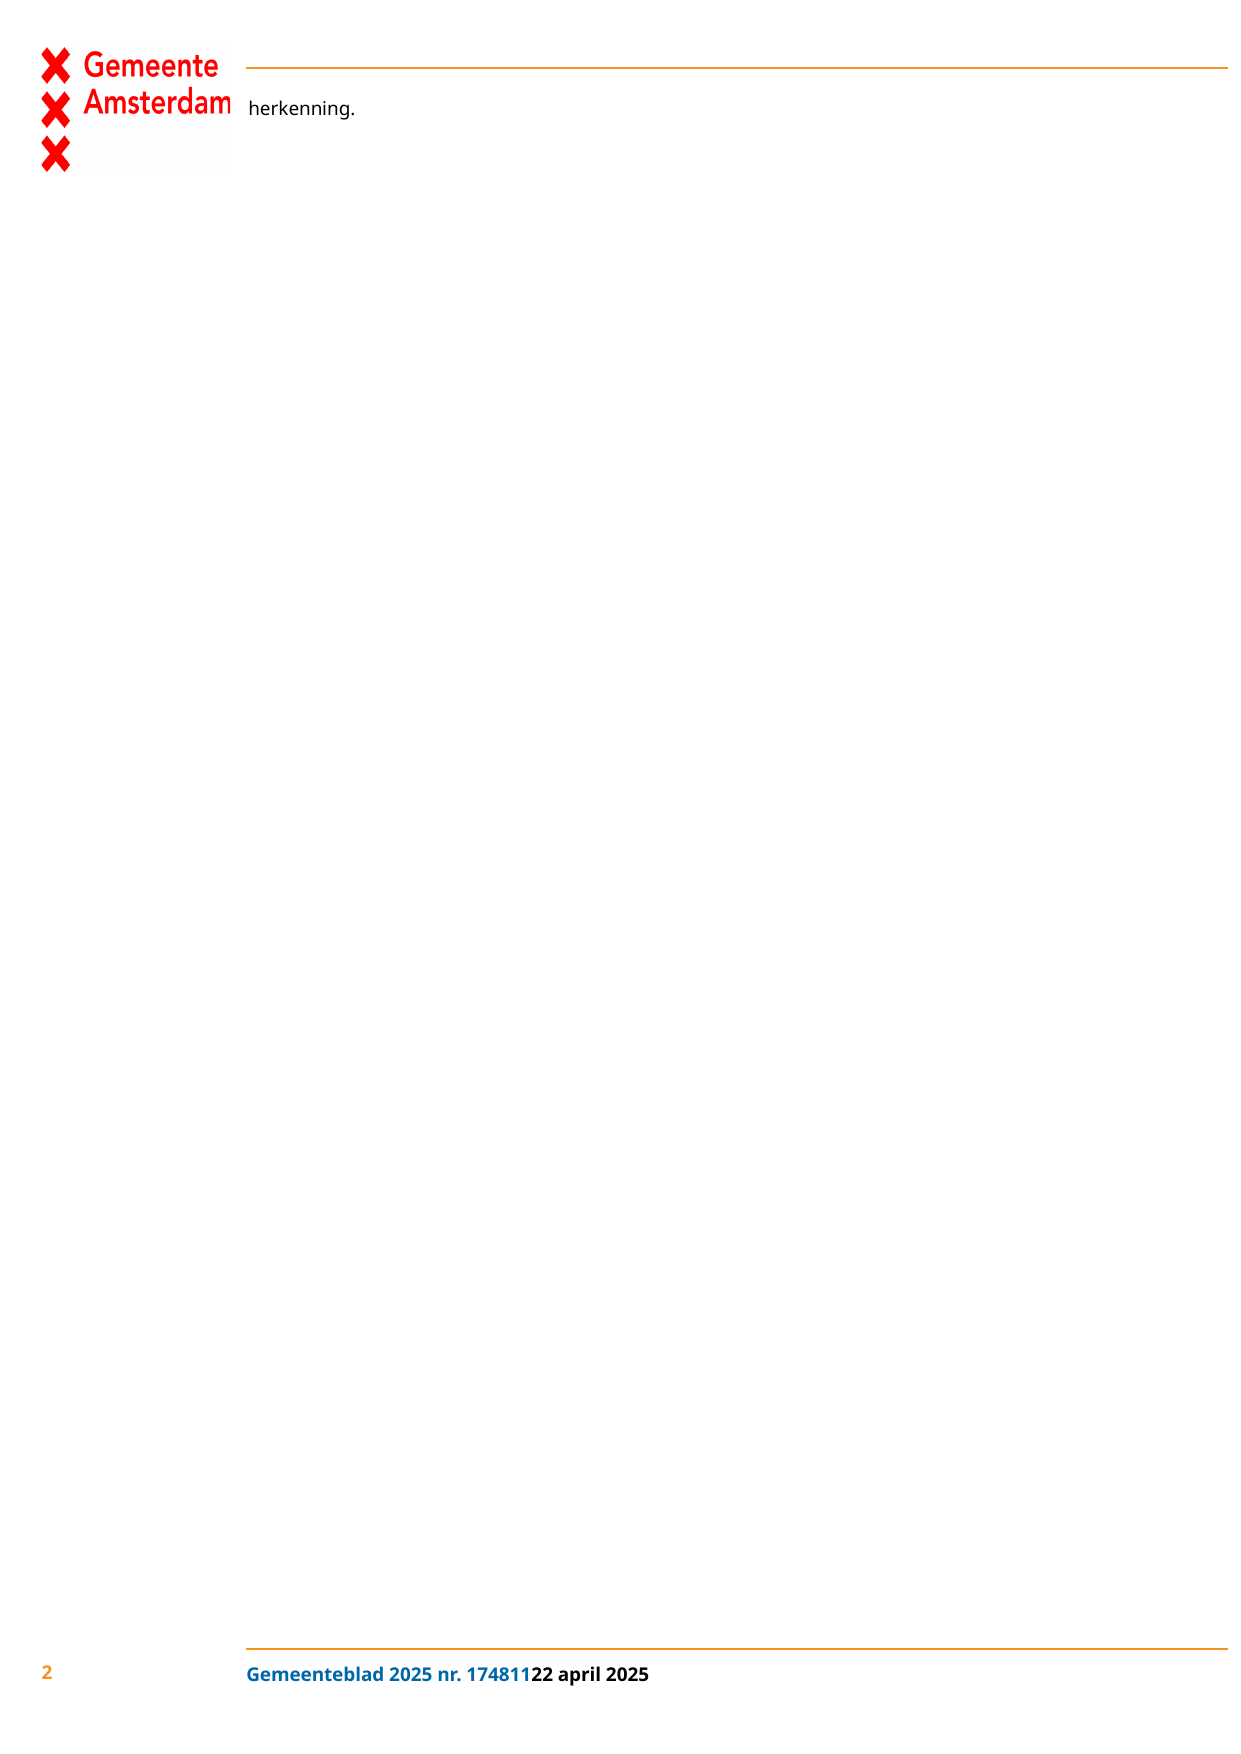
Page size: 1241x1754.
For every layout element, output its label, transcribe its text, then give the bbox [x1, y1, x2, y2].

text herkenning. [248, 95, 1152, 121]
picture [41, 47, 231, 172]
